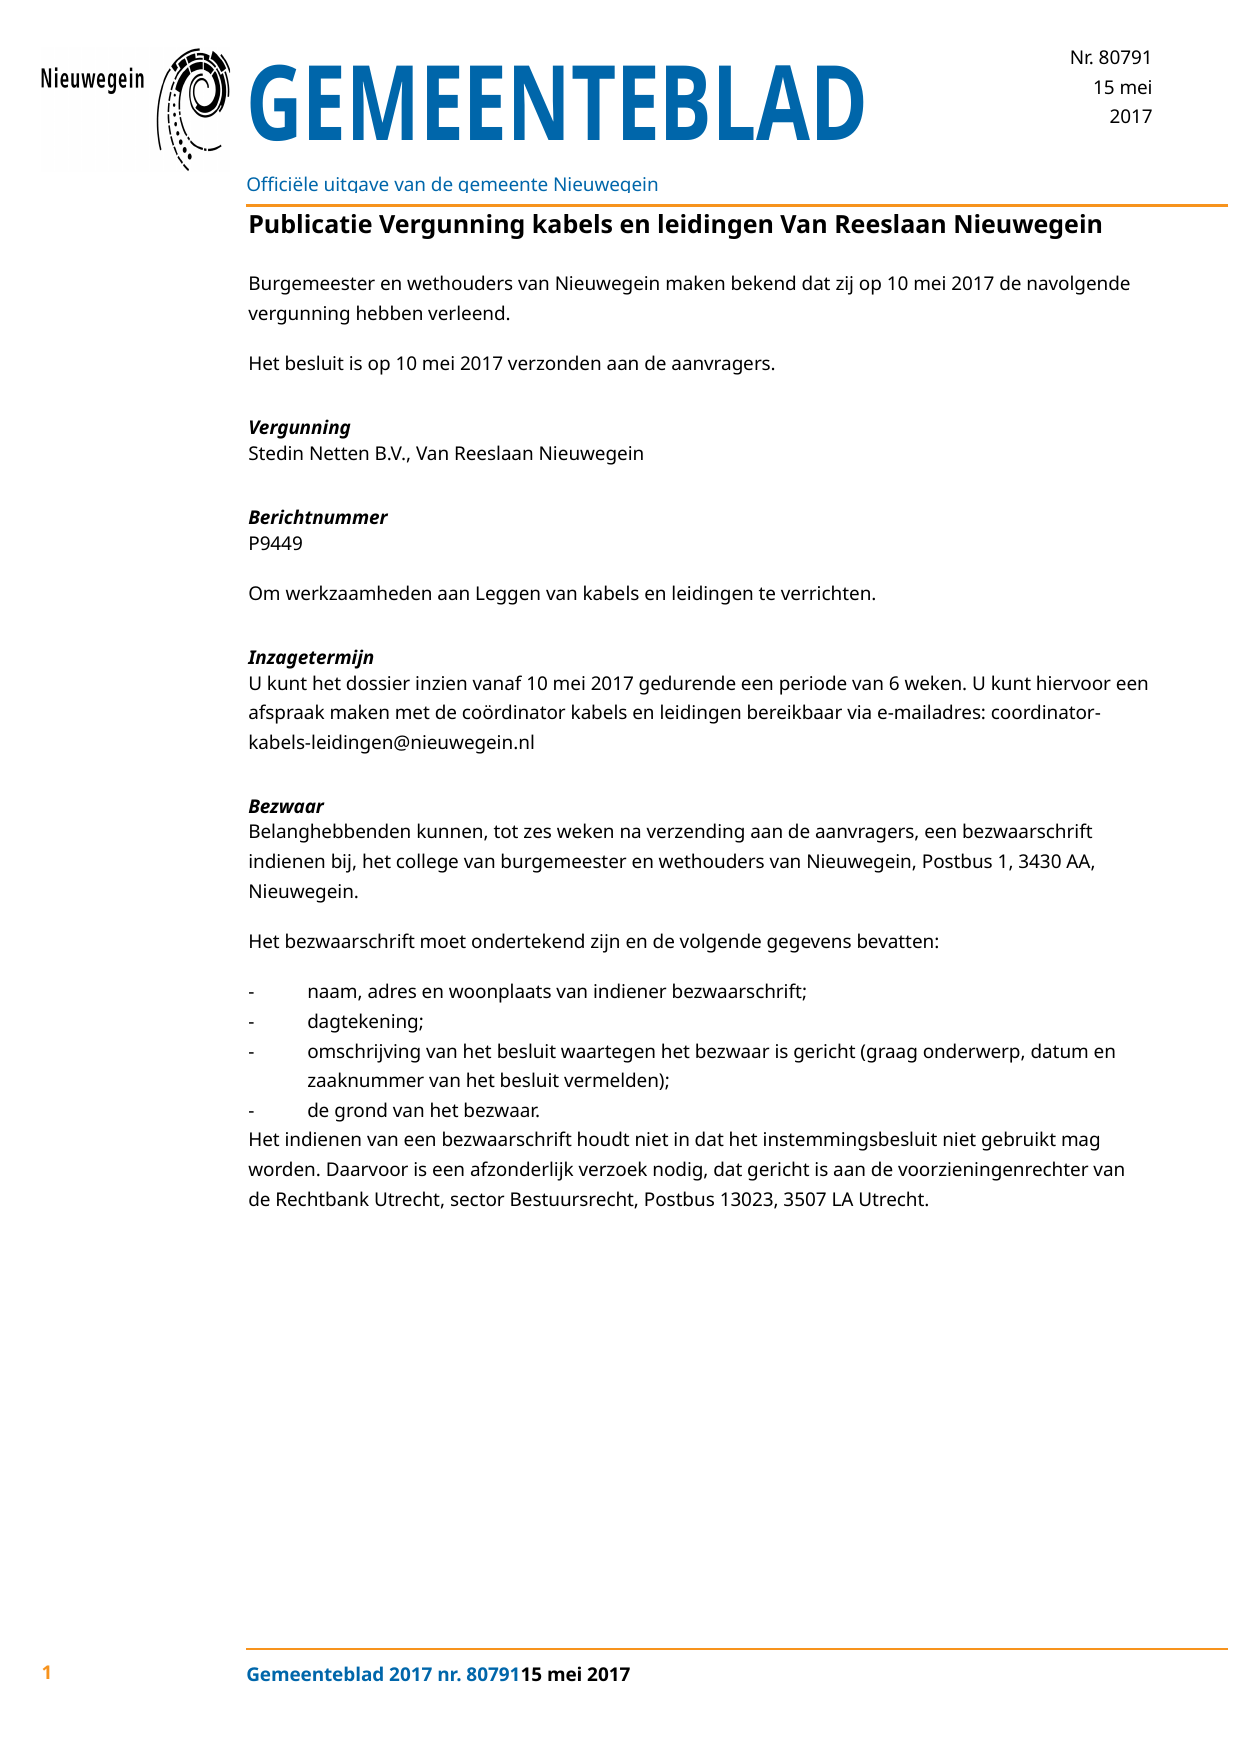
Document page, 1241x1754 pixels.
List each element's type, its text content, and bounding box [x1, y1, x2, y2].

text Bezwaar [248, 793, 1152, 819]
list de grond van het bezwaar. [248, 1097, 1152, 1123]
text Inzagetermijn [248, 644, 1152, 670]
text Publicatie Vergunning kabels en leidingen Van Reeslaan Nieuwegein [248, 207, 1152, 241]
text Belanghebbenden kunnen, tot zes weken na verzending aan de aanvragers, een bezwaarschrift indienen bij, het college van burgemeester en wethouders van Nieuwegein, Postbus 1, 3430 AA, Nieuwegein. [248, 819, 1152, 903]
text Het besluit is op 10 mei 2017 verzonden aan de aanvragers. [248, 350, 1152, 376]
list naam, adres en woonplaats van indiener bezwaarschrift; [248, 979, 1152, 1004]
text Het bezwaarschrift moet ondertekend zijn en de volgende gegevens bevatten: [248, 928, 1152, 954]
text U kunt het dossier inzien vanaf 10 mei 2017 gedurende een periode van 6 weken. U kunt hiervoor een afspraak maken met de coördinator kabels en leidingen bereikbaar via e-mailadres: coordinator-kabels-leidingen@nieuwegein.nl [248, 670, 1152, 755]
text Het indienen van een bezwaarschrift houdt niet in dat het instemmingsbesluit niet gebruikt mag worden. Daarvoor is een afzonderlijk verzoek nodig, dat gericht is aan de voorzieningenrechter van de Rechtbank Utrecht, sector Bestuursrecht, Postbus 13023, 3507 LA Utrecht. [248, 1127, 1152, 1211]
text Om werkzaamheden aan Leggen van kabels en leidingen te verrichten. [248, 580, 1152, 606]
text P9449 [248, 530, 1152, 555]
text Vergunning [248, 414, 1152, 440]
picture [41, 47, 231, 172]
text Burgemeester en wethouders van Nieuwegein maken bekend dat zij op 10 mei 2017 de navolgende vergunning hebben verleend. [248, 270, 1152, 326]
list dagtekening; [248, 1008, 1152, 1034]
text Stedin Netten B.V., Van Reeslaan Nieuwegein [248, 440, 1152, 466]
text Berichtnummer [248, 504, 1152, 530]
list omschrijving van het besluit waartegen het bezwaar is gericht (graag onderwerp, datum en zaaknummer van het besluit vermelden); [248, 1038, 1152, 1093]
